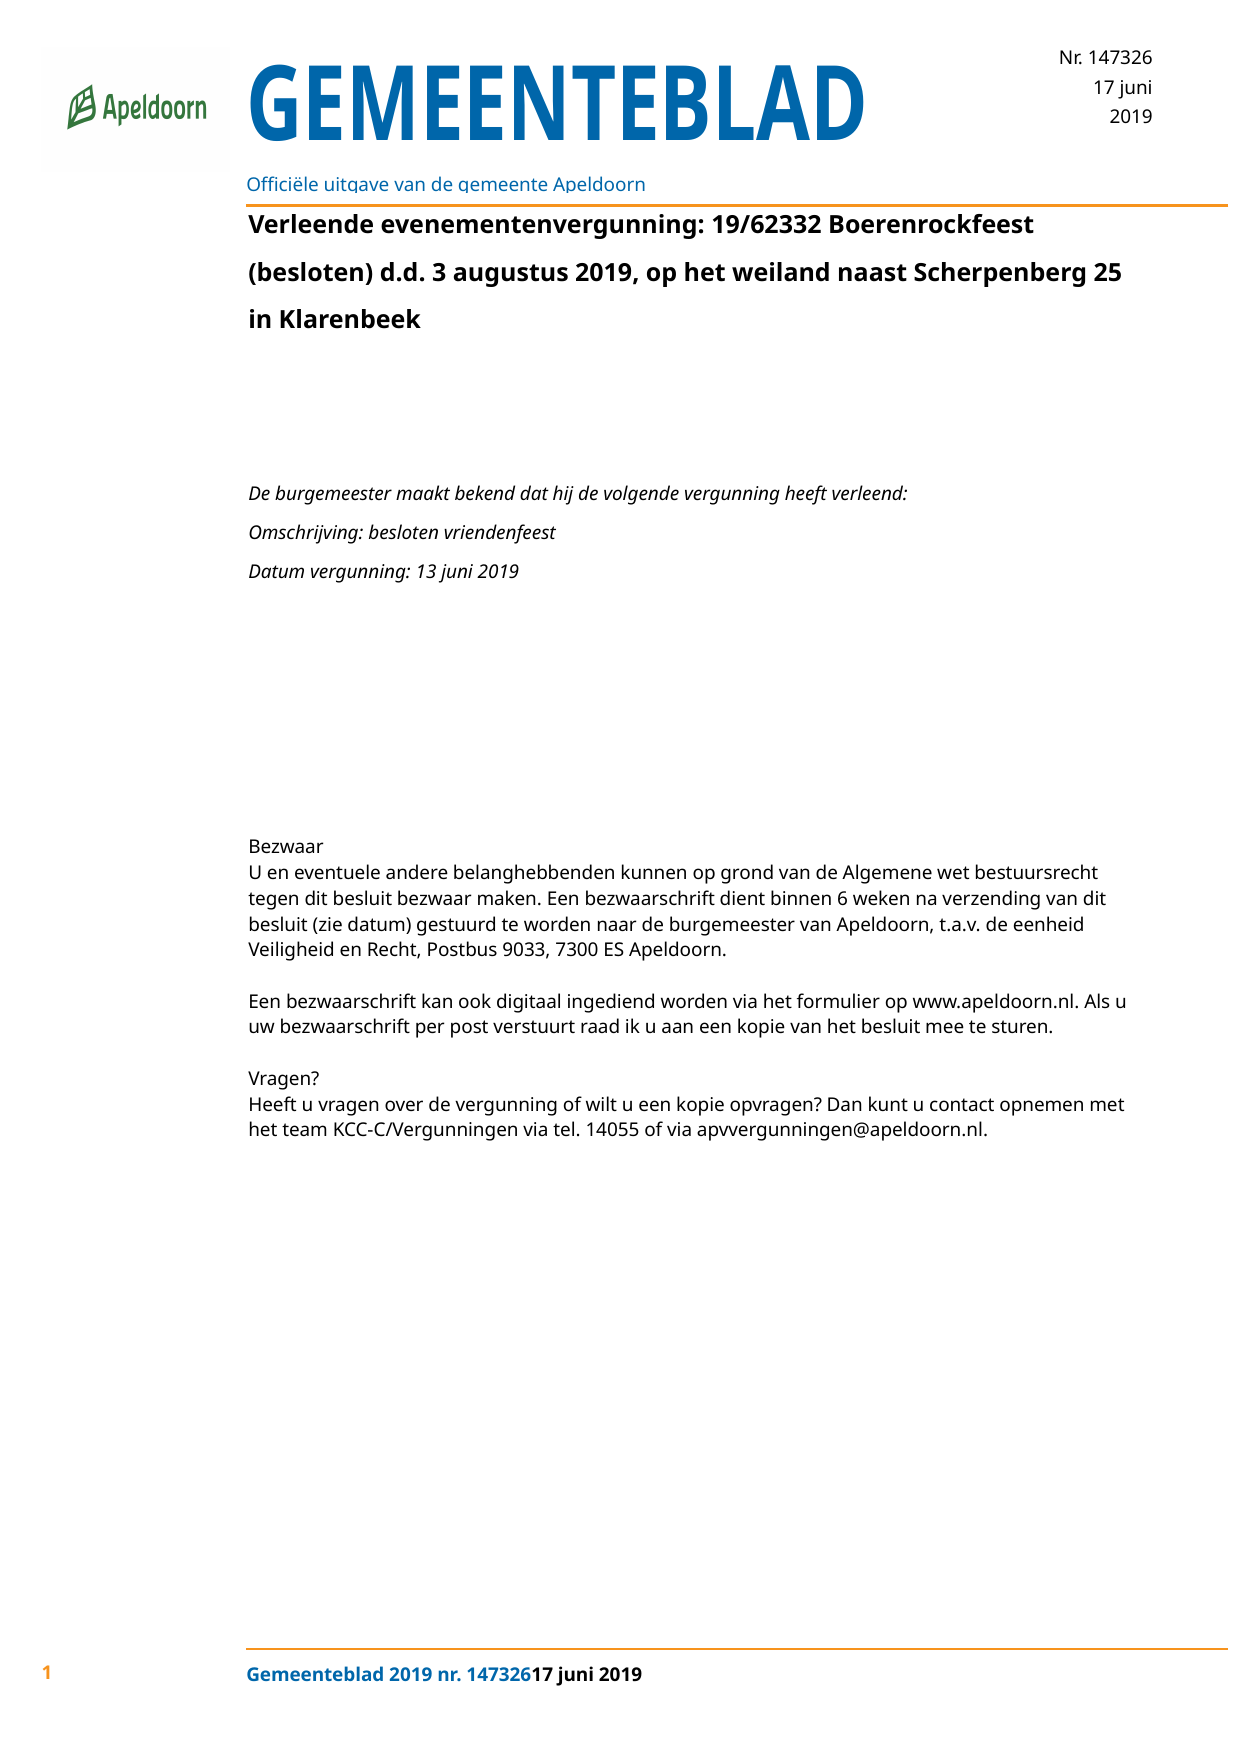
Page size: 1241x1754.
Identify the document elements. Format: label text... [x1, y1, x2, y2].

text Vragen? [248, 1065, 1152, 1091]
text De burgemeester maakt bekend dat hij de volgende vergunning heeft verleend: [248, 480, 1152, 506]
text U en eventuele andere belanghebbenden kunnen op grond van de Algemene wet bestuursrecht tegen dit besluit bezwaar maken. Een bezwaarschrift dient binnen 6 weken na verzending van dit besluit (zie datum) gestuurd te worden naar de burgemeester van Apeldoorn, t.a.v. de eenheid Veiligheid en Recht, Postbus 9033, 7300 ES Apeldoorn. [248, 859, 1152, 962]
text Heeft u vragen over de vergunning of wilt u een kopie opvragen? Dan kunt u contact opnemen met het team KCC-C/Vergunningen via tel. 14055 of via apvvergunningen@apeldoorn.nl. [248, 1091, 1152, 1142]
text Datum vergunning: 13 juni 2019 [248, 558, 1152, 584]
text Een bezwaarschrift kan ook digitaal ingediend worden via het formulier op www.apeldoorn.nl. Als u uw bezwaarschrift per post verstuurt raad ik u aan een kopie van het besluit mee te sturen. [248, 988, 1152, 1039]
picture [41, 47, 231, 172]
text Bezwaar [248, 834, 1152, 859]
text Verleende evenementenvergunning: 19/62332 Boerenrockfeest (besloten) d.d. 3 augustus 2019, op het weiland naast Scherpenberg 25 in Klarenbeek [248, 207, 1152, 336]
text Omschrijving: besloten vriendenfeest [248, 519, 1152, 545]
